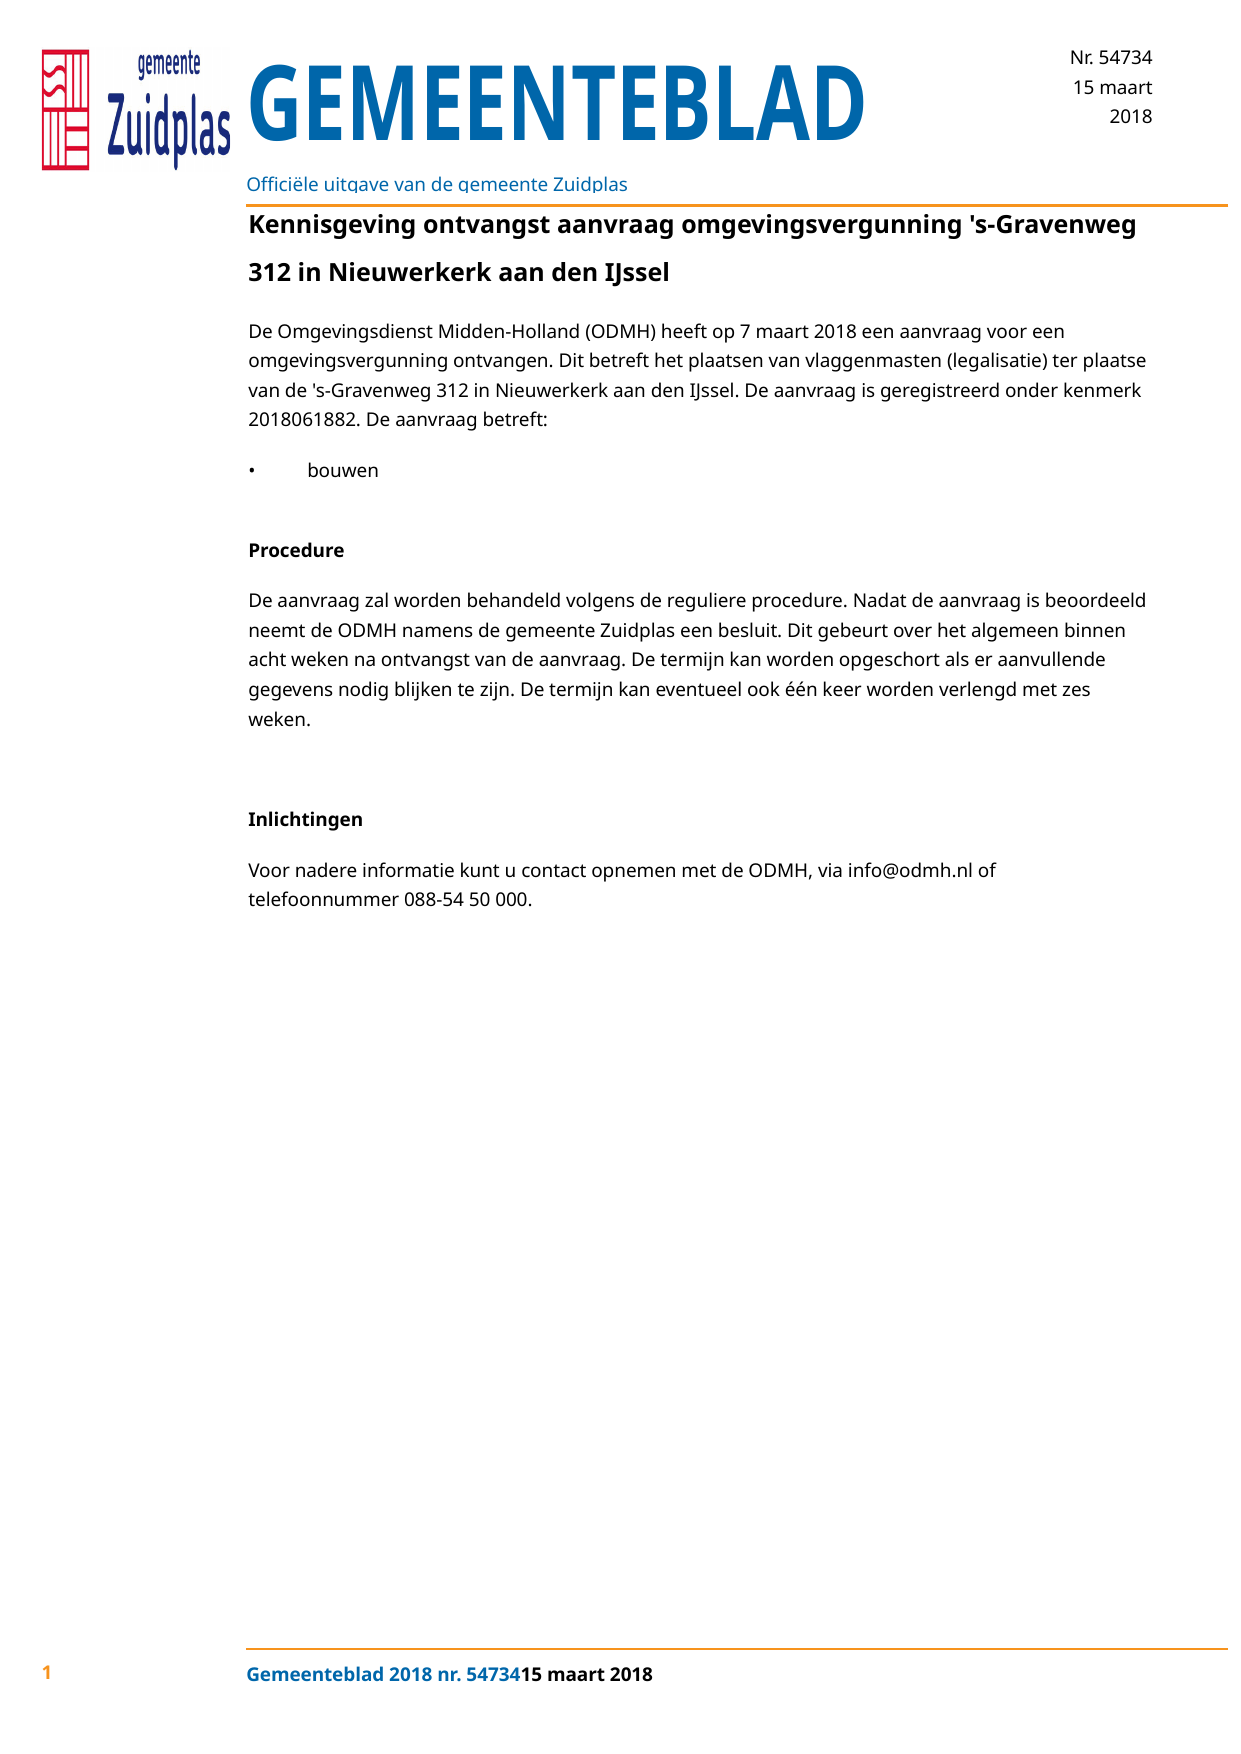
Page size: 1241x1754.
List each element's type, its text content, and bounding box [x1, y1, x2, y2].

text Kennisgeving ontvangst aanvraag omgevingsvergunning 's-Gravenweg 312 in Nieuwerkerk aan den IJssel [248, 207, 1152, 288]
list bouwen [248, 457, 1152, 483]
text Inlichtingen [248, 807, 1152, 832]
text De aanvraag zal worden behandeld volgens de reguliere procedure. Nadat de aanvraag is beoordeeld neemt de ODMH namens de gemeente Zuidplas een besluit. Dit gebeurt over het algemeen binnen acht weken na ontvangst van de aanvraag. De termijn kan worden opgeschort als er aanvullende gegevens nodig blijken te zijn. De termijn kan eventueel ook één keer worden verlengd met zes weken. [248, 587, 1152, 732]
text De Omgevingsdienst Midden-Holland (ODMH) heeft op 7 maart 2018 een aanvraag voor een omgevingsvergunning ontvangen. Dit betreft het plaatsen van vlaggenmasten (legalisatie) ter plaatse van de 's-Gravenweg 312 in Nieuwerkerk aan den IJssel. De aanvraag is geregistreerd onder kenmerk 2018061882. De aanvraag betreft: [248, 318, 1152, 432]
picture [41, 47, 231, 172]
text Voor nadere informatie kunt u contact opnemen met de ODMH, via info@odmh.nl of telefoonnummer 088-54 50 000. [248, 857, 1152, 912]
text Procedure [248, 537, 1152, 563]
